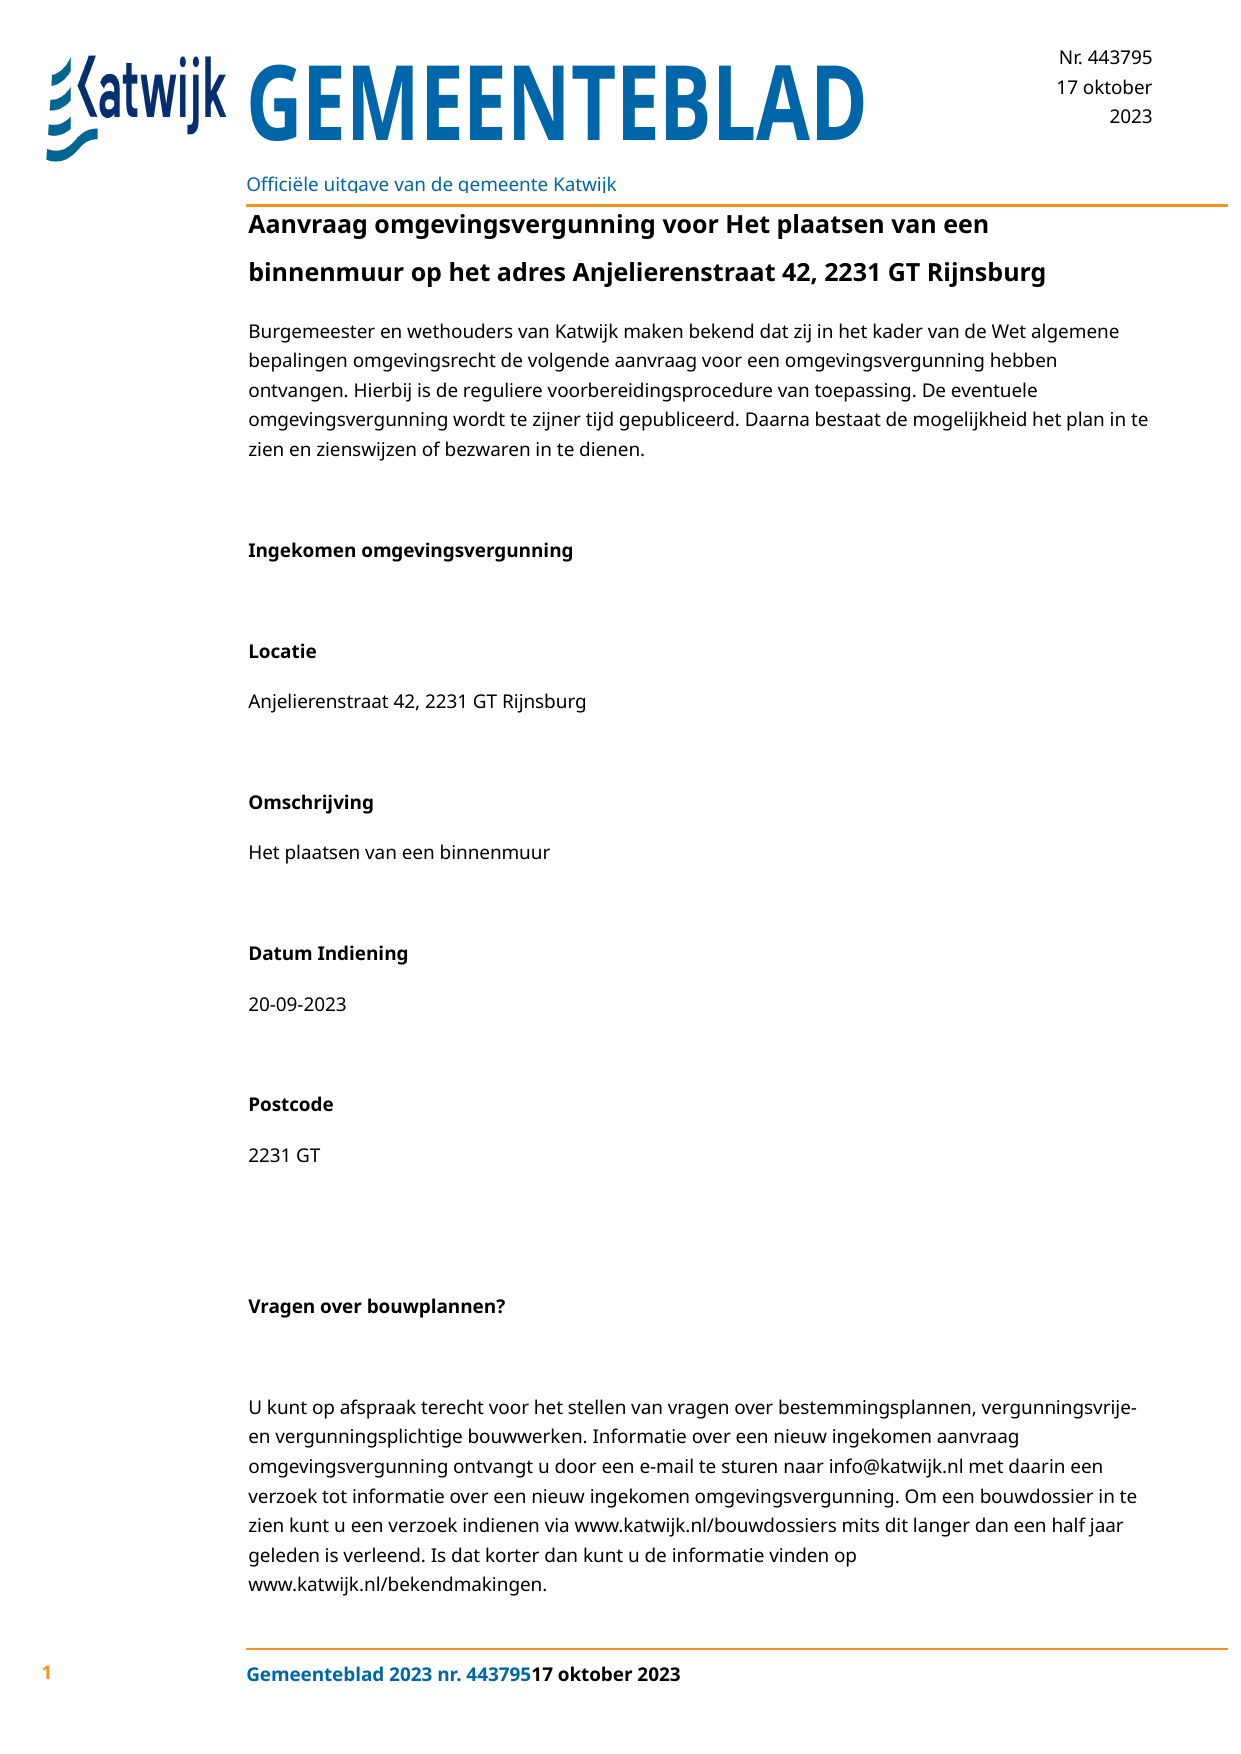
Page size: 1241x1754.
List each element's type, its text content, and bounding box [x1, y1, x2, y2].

text Postcode [248, 1092, 1152, 1117]
text Locatie [248, 638, 1152, 664]
text Het plaatsen van een binnenmuur [248, 839, 1152, 865]
picture [41, 47, 231, 172]
text Ingekomen omgevingsvergunning [248, 537, 1152, 563]
text 20-09-2023 [248, 991, 1152, 1017]
text 2231 GT [248, 1142, 1152, 1168]
text Vragen over bouwplannen? [248, 1293, 1152, 1319]
text Aanvraag omgevingsvergunning voor Het plaatsen van een binnenmuur op het adres Anjelierenstraat 42, 2231 GT Rijnsburg [248, 207, 1152, 288]
text Anjelierenstraat 42, 2231 GT Rijnsburg [248, 688, 1152, 714]
text U kunt op afspraak terecht voor het stellen van vragen over bestemmingsplannen, vergunningsvrije- en vergunningsplichtige bouwwerken. Informatie over een nieuw ingekomen aanvraag omgevingsvergunning ontvangt u door een e-mail te sturen naar info@katwijk.nl met daarin een verzoek tot informatie over een nieuw ingekomen omgevingsvergunning. Om een bouwdossier in te zien kunt u een verzoek indienen via www.katwijk.nl/bouwdossiers mits dit langer dan een half jaar geleden is verleend. Is dat korter dan kunt u de informatie vinden op www.katwijk.nl/bekendmakingen. [248, 1394, 1152, 1597]
text Burgemeester en wethouders van Katwijk maken bekend dat zij in het kader van de Wet algemene bepalingen omgevingsrecht de volgende aanvraag voor een omgevingsvergunning hebben ontvangen. Hierbij is de reguliere voorbereidingsprocedure van toepassing. De eventuele omgevingsvergunning wordt te zijner tijd gepubliceerd. Daarna bestaat de mogelijkheid het plan in te zien en zienswijzen of bezwaren in te dienen. [248, 318, 1152, 462]
text Omschrijving [248, 789, 1152, 815]
text Datum Indiening [248, 940, 1152, 966]
